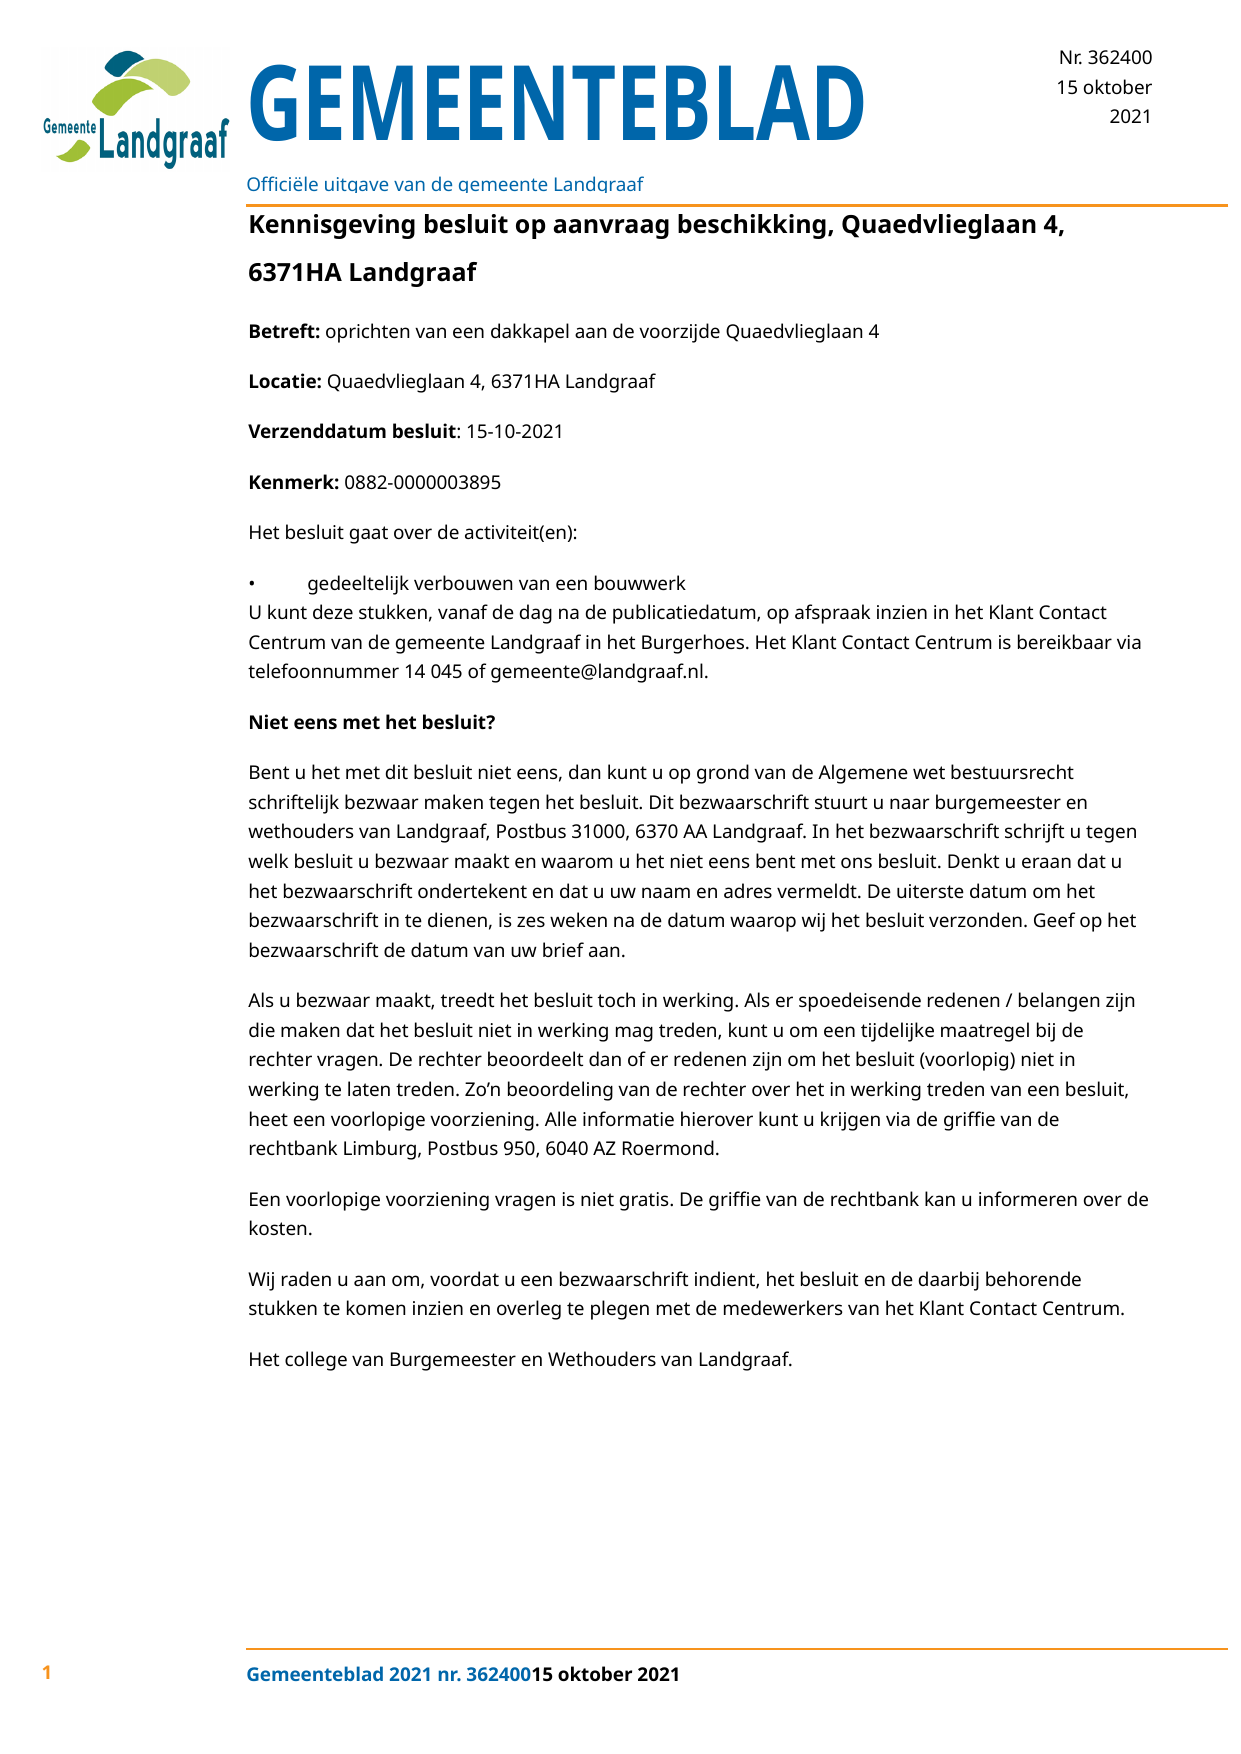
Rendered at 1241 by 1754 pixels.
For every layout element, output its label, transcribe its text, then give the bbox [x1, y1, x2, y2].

list gedeeltelijk verbouwen van een bouwwerk [248, 570, 1152, 596]
text Als u bezwaar maakt, treedt het besluit toch in werking. Als er spoedeisende redenen / belangen zijn die maken dat het besluit niet in werking mag treden, kunt u om een tijdelijke maatregel bij de rechter vragen. De rechter beoordeelt dan of er redenen zijn om het besluit (voorlopig) niet in werking te laten treden. Zo’n beoordeling van de rechter over het in werking treden van een besluit, heet een voorlopige voorziening. Alle informatie hierover kunt u krijgen via de griffie van de rechtbank Limburg, Postbus 950, 6040 AZ Roermond. [248, 987, 1152, 1161]
text Kennisgeving besluit op aanvraag beschikking, Quaedvlieglaan 4, 6371HA Landgraaf [248, 207, 1152, 288]
text U kunt deze stukken, vanaf de dag na de publicatiedatum, op afspraak inzien in het Klant Contact Centrum van de gemeente Landgraaf in het Burgerhoes. Het Klant Contact Centrum is bereikbaar via telefoonnummer 14 045 of gemeente@landgraaf.nl. [248, 599, 1152, 684]
text Het college van Burgemeester en Wethouders van Landgraaf. [248, 1346, 1152, 1372]
text Locatie: Quaedvlieglaan 4, 6371HA Landgraaf [248, 368, 1152, 394]
text Het besluit gaat over de activiteit(en): [248, 519, 1152, 545]
text Bent u het met dit besluit niet eens, dan kunt u op grond van de Algemene wet bestuursrecht schriftelijk bezwaar maken tegen het besluit. Dit bezwaarschrift stuurt u naar burgemeester en wethouders van Landgraaf, Postbus 31000, 6370 AA Landgraaf. In het bezwaarschrift schrijft u tegen welk besluit u bezwaar maakt en waarom u het niet eens bent met ons besluit. Denkt u eraan dat u het bezwaarschrift ondertekent en dat u uw naam en adres vermeldt. De uiterste datum om het bezwaarschrift in te dienen, is zes weken na de datum waarop wij het besluit verzonden. Geef op het bezwaarschrift de datum van uw brief aan. [248, 759, 1152, 963]
text Verzenddatum besluit: 15-10-2021 [248, 419, 1152, 444]
text Wij raden u aan om, voordat u een bezwaarschrift indient, het besluit en de daarbij behorende stukken te komen inzien en overleg te plegen met de medewerkers van het Klant Contact Centrum. [248, 1266, 1152, 1321]
picture [41, 47, 231, 172]
text Een voorlopige voorziening vragen is niet gratis. De griffie van de rechtbank kan u informeren over de kosten. [248, 1186, 1152, 1241]
text Kenmerk: 0882-0000003895 [248, 469, 1152, 495]
text Niet eens met het besluit? [248, 709, 1152, 735]
text Betreft: oprichten van een dakkapel aan de voorzijde Quaedvlieglaan 4 [248, 318, 1152, 344]
